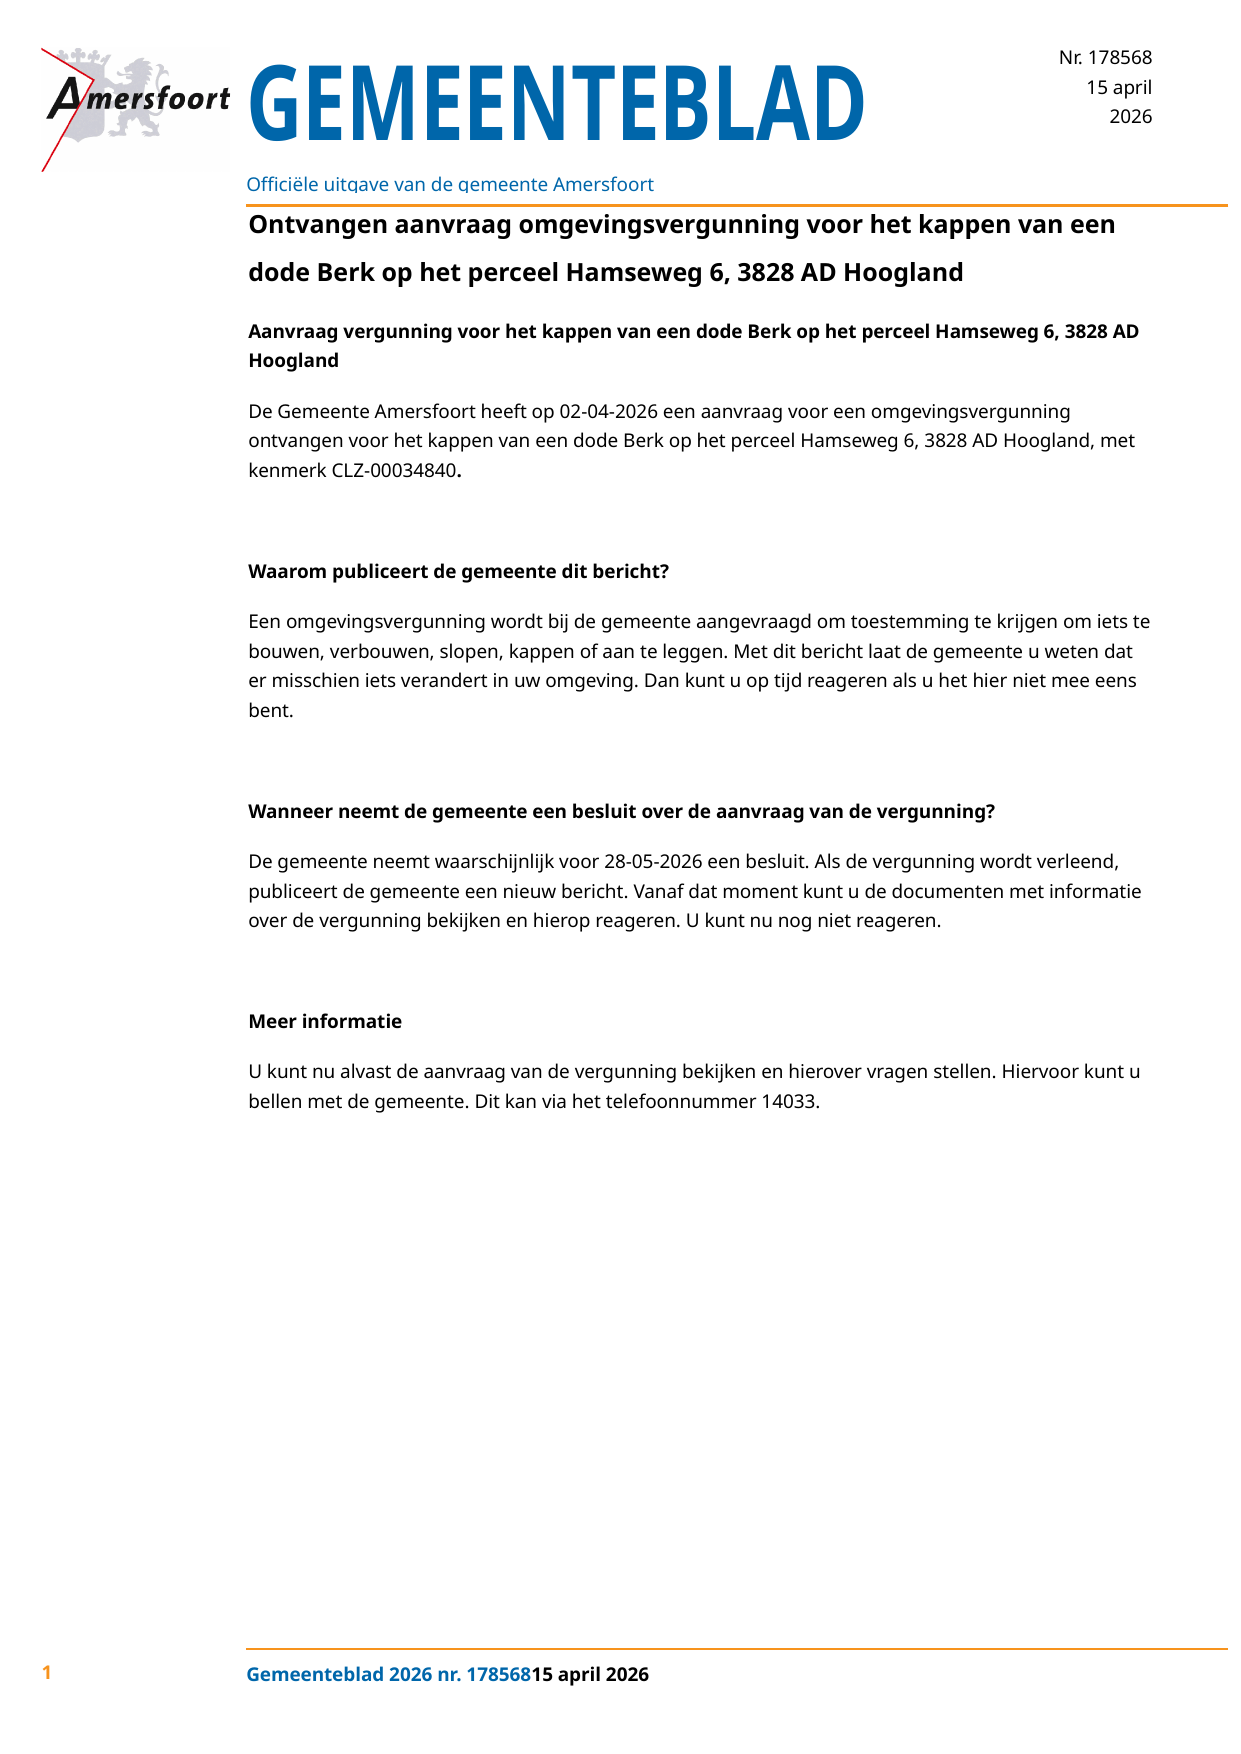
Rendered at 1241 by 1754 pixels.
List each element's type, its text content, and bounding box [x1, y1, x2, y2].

text Een omgevingsvergunning wordt bij de gemeente aangevraagd om toestemming te krijgen om iets te bouwen, verbouwen, slopen, kappen of aan te leggen. Met dit bericht laat de gemeente u weten dat er misschien iets verandert in uw omgeving. Dan kunt u op tijd reageren als u het hier niet mee eens bent. [248, 608, 1152, 723]
picture [41, 47, 231, 172]
text De Gemeente Amersfoort heeft op 02-04-2026 een aanvraag voor een omgevingsvergunning ontvangen voor het kappen van een dode Berk op het perceel Hamseweg 6, 3828 AD Hoogland, met kenmerk CLZ-00034840. [248, 398, 1152, 483]
text Ontvangen aanvraag omgevingsvergunning voor het kappen van een dode Berk op het perceel Hamseweg 6, 3828 AD Hoogland [248, 207, 1152, 288]
text Waarom publiceert de gemeente dit bericht? [248, 558, 1152, 584]
text De gemeente neemt waarschijnlijk voor 28-05-2026 een besluit. Als de vergunning wordt verleend, publiceert de gemeente een nieuw bericht. Vanaf dat moment kunt u de documenten met informatie over de vergunning bekijken en hierop reageren. U kunt nu nog niet reageren. [248, 848, 1152, 933]
text Aanvraag vergunning voor het kappen van een dode Berk op het perceel Hamseweg 6, 3828 AD Hoogland [248, 318, 1152, 373]
text Meer informatie [248, 1008, 1152, 1034]
text U kunt nu alvast de aanvraag van de vergunning bekijken en hierover vragen stellen. Hiervoor kunt u bellen met de gemeente. Dit kan via het telefoonnummer 14033. [248, 1059, 1152, 1114]
text Wanneer neemt de gemeente een besluit over de aanvraag van de vergunning? [248, 798, 1152, 824]
